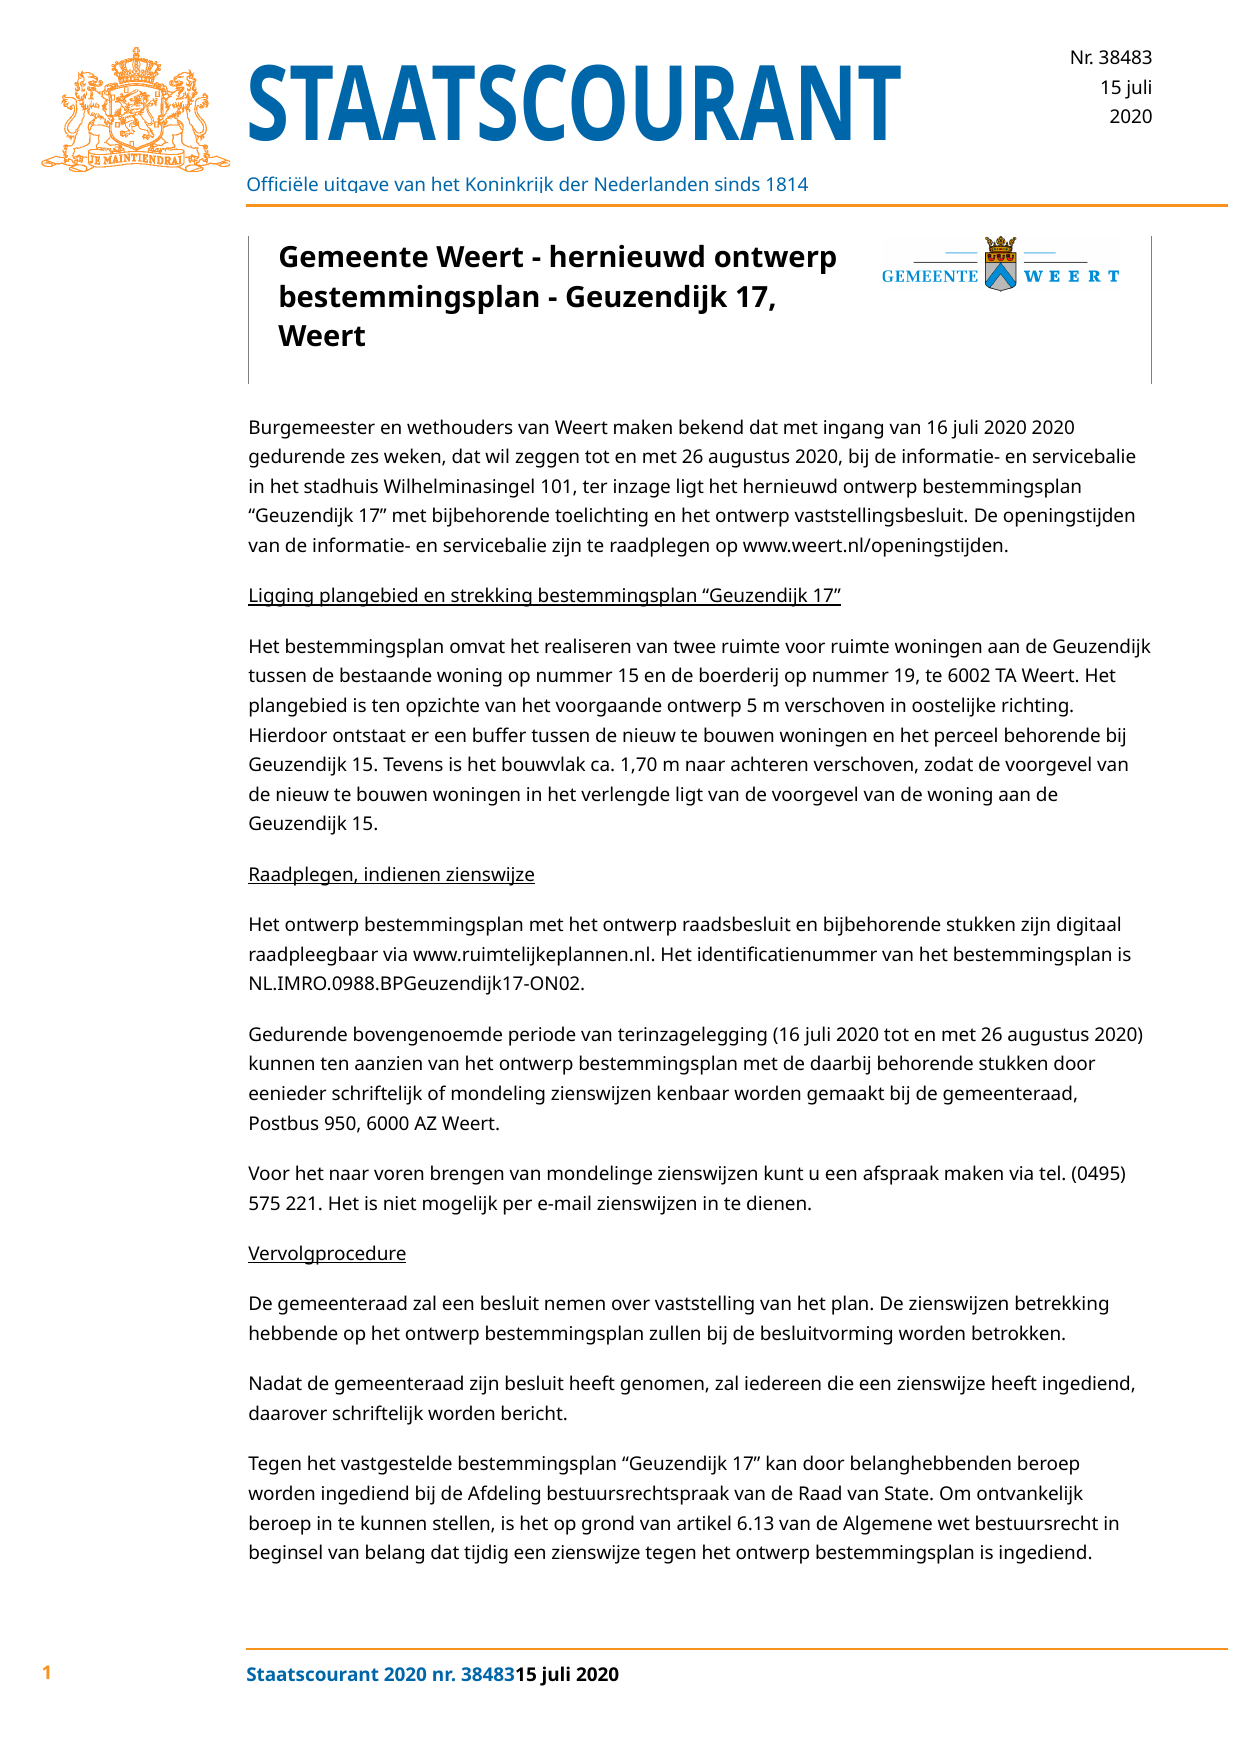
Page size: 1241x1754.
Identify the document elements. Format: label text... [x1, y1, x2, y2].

text Tegen het vastgestelde bestemmingsplan “Geuzendijk 17” kan door belanghebbenden beroep worden ingediend bij de Afdeling bestuursrechtspraak van de Raad van State. Om ontvankelijk beroep in te kunnen stellen, is het op grond van artikel 6.13 van de Algemene wet bestuursrecht in beginsel van belang dat tijdig een zienswijze tegen het ontwerp bestemmingsplan is ingediend. [248, 1451, 1152, 1565]
text Het ontwerp bestemmingsplan met het ontwerp raadsbesluit en bijbehorende stukken zijn digitaal raadpleegbaar via www.ruimtelijkeplannen.nl. Het identificatienummer van het bestemmingsplan is NL.IMRO.0988.BPGeuzendijk17-ON02. [248, 911, 1152, 996]
text Raadplegen, indienen zienswijze [248, 861, 1152, 887]
text De gemeenteraad zal een besluit nemen over vaststelling van het plan. De zienswijzen betrekking hebbende op het ontwerp bestemmingsplan zullen bij de besluitvorming worden betrokken. [248, 1291, 1152, 1346]
text Ligging plangebied en strekking bestemmingsplan “Geuzendijk 17” [248, 583, 1152, 608]
text Gedurende bovengenoemde periode van terinzagelegging (16 juli 2020 tot en met 26 augustus 2020) kunnen ten aanzien van het ontwerp bestemmingsplan met de daarbij behorende stukken door eenieder schriftelijk of mondeling zienswijzen kenbaar worden gemaakt bij de gemeenteraad, Postbus 950, 6000 AZ Weert. [248, 1021, 1152, 1136]
text Burgemeester en wethouders van Weert maken bekend dat met ingang van 16 juli 2020 2020 gedurende zes weken, dat wil zeggen tot en met 26 augustus 2020, bij de informatie- en servicebalie in het stadhuis Wilhelminasingel 101, ter inzage ligt het hernieuwd ontwerp bestemmingsplan “Geuzendijk 17” met bijbehorende toelichting en het ontwerp vaststellingsbesluit. De openingstijden van de informatie- en servicebalie zijn te raadplegen op www.weert.nl/openingstijden. [248, 414, 1152, 558]
text Voor het naar voren brengen van mondelinge zienswijzen kunt u een afspraak maken via tel. (0495) 575 221. Het is niet mogelijk per e-mail zienswijzen in te dienen. [248, 1160, 1152, 1216]
table_header Gemeente Weert - hernieuwd ontwerp bestemmingsplan - Geuzendijk 17, Weert [249, 236, 850, 384]
picture [41, 47, 231, 172]
table_header [850, 236, 1151, 384]
picture [882, 236, 1119, 292]
text Nadat de gemeenteraad zijn besluit heeft genomen, zal iedereen die een zienswijze heeft ingediend, daarover schriftelijk worden bericht. [248, 1371, 1152, 1426]
text Vervolgprocedure [248, 1240, 1152, 1266]
text Het bestemmingsplan omvat het realiseren van twee ruimte voor ruimte woningen aan de Geuzendijk tussen de bestaande woning op nummer 15 en de boerderij op nummer 19, te 6002 TA Weert. Het plangebied is ten opzichte van het voorgaande ontwerp 5 m verschoven in oostelijke richting. Hierdoor ontstaat er een buffer tussen de nieuw te bouwen woningen en het perceel behorende bij Geuzendijk 15. Tevens is het bouwvlak ca. 1,70 m naar achteren verschoven, zodat de voorgevel van de nieuw te bouwen woningen in het verlengde ligt van de voorgevel van de woning aan de Geuzendijk 15. [248, 633, 1152, 836]
